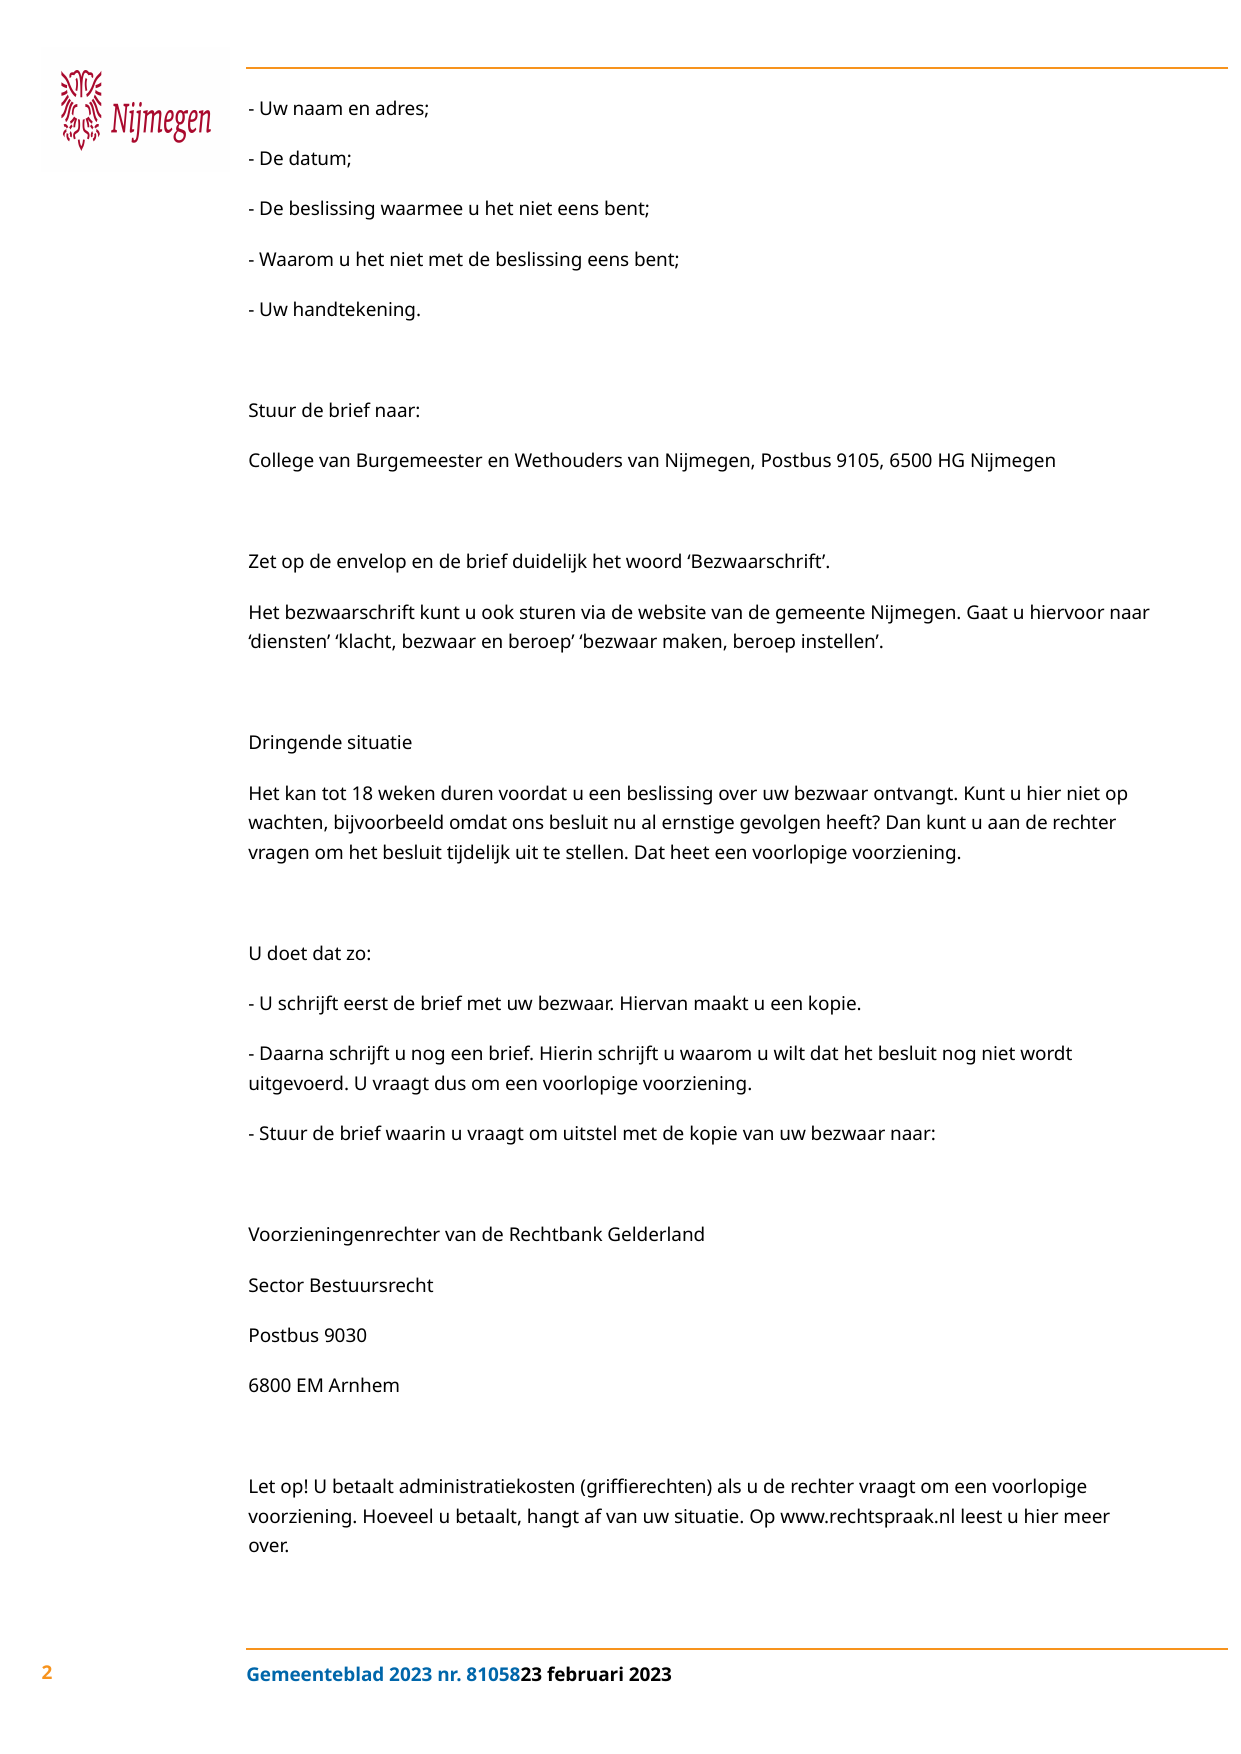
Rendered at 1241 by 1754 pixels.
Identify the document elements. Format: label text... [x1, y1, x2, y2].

text U doet dat zo: [248, 940, 1152, 966]
text Postbus 9030 [248, 1322, 1152, 1348]
text - Uw naam en adres; [248, 95, 1152, 121]
picture [41, 47, 231, 172]
text Let op! U betaalt administratiekosten (griffierechten) als u de rechter vraagt om een voorlopige voorziening. Hoeveel u betaalt, hangt af van uw situatie. Op www.rechtspraak.nl leest u hier meer over. [248, 1473, 1152, 1558]
text - Waarom u het niet met de beslissing eens bent; [248, 246, 1152, 272]
text Dringende situatie [248, 729, 1152, 755]
text Voorzieningenrechter van de Rechtbank Gelderland [248, 1221, 1152, 1247]
text - De beslissing waarmee u het niet eens bent; [248, 196, 1152, 221]
text Het kan tot 18 weken duren voordat u een beslissing over uw bezwaar ontvangt. Kunt u hier niet op wachten, bijvoorbeeld omdat ons besluit nu al ernstige gevolgen heeft? Dan kunt u aan de rechter vragen om het besluit tijdelijk uit te stellen. Dat heet een voorlopige voorziening. [248, 780, 1152, 865]
text Stuur de brief naar: [248, 397, 1152, 423]
text - De datum; [248, 145, 1152, 171]
text Zet op de envelop en de brief duidelijk het woord ‘Bezwaarschrift’. [248, 548, 1152, 574]
text - Daarna schrijft u nog een brief. Hierin schrijft u waarom u wilt dat het besluit nog niet wordt uitgevoerd. U vraagt dus om een voorlopige voorziening. [248, 1041, 1152, 1096]
text - U schrijft eerst de brief met uw bezwaar. Hiervan maakt u een kopie. [248, 990, 1152, 1016]
text - Stuur de brief waarin u vraagt om uitstel met de kopie van uw bezwaar naar: [248, 1121, 1152, 1146]
text - Uw handtekening. [248, 296, 1152, 322]
text College van Burgemeester en Wethouders van Nijmegen, Postbus 9105, 6500 HG Nijmegen [248, 448, 1152, 473]
text Het bezwaarschrift kunt u ook sturen via de website van de gemeente Nijmegen. Gaat u hiervoor naar ‘diensten’ ‘klacht, bezwaar en beroep’ ‘bezwaar maken, beroep instellen’. [248, 599, 1152, 654]
text 6800 EM Arnhem [248, 1373, 1152, 1398]
text Sector Bestuursrecht [248, 1272, 1152, 1298]
